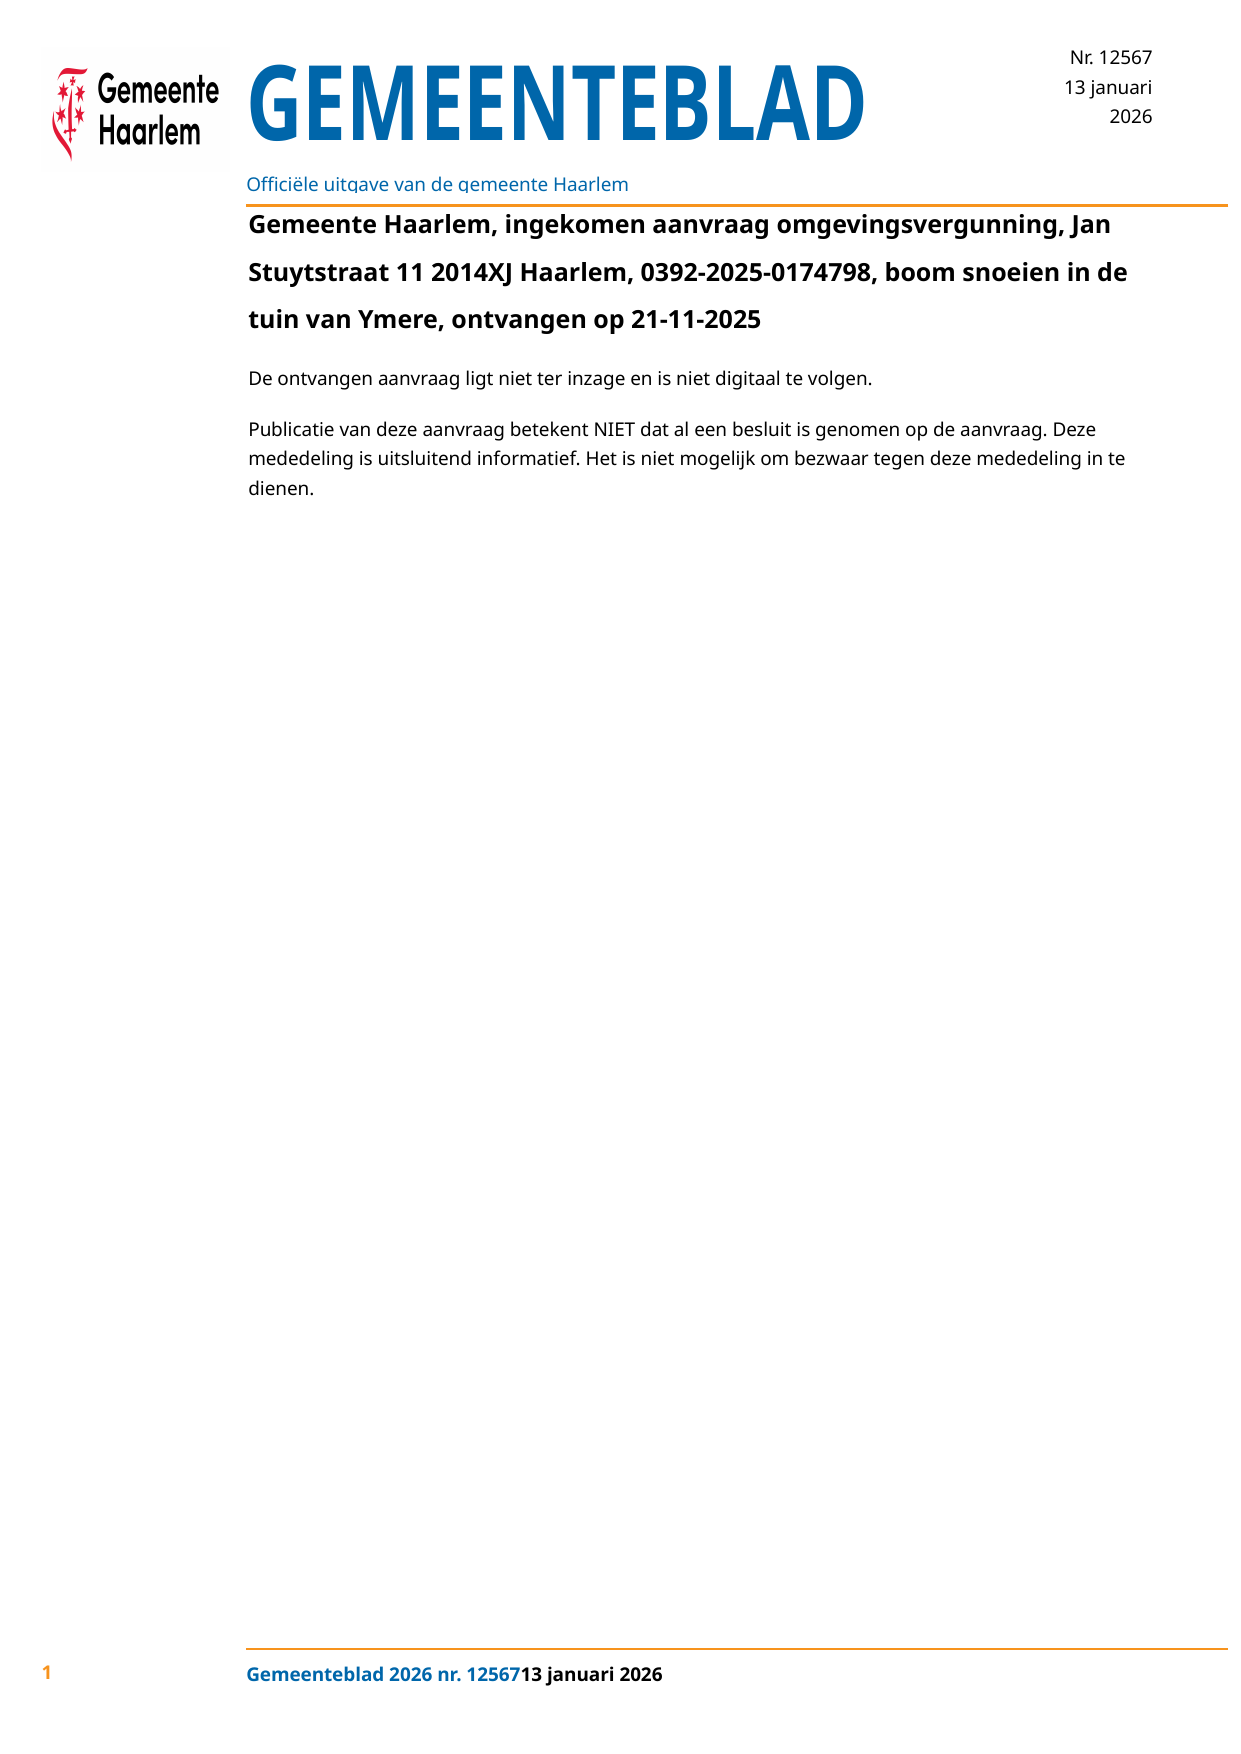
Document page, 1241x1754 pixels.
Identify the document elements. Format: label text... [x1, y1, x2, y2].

picture [41, 47, 231, 172]
text De ontvangen aanvraag ligt niet ter inzage en is niet digitaal te volgen. [248, 366, 1152, 391]
text Gemeente Haarlem, ingekomen aanvraag omgevingsvergunning, Jan Stuytstraat 11 2014XJ Haarlem, 0392-2025-0174798, boom snoeien in de tuin van Ymere, ontvangen op 21-11-2025 [248, 207, 1152, 336]
text Publicatie van deze aanvraag betekent NIET dat al een besluit is genomen op de aanvraag. Deze mededeling is uitsluitend informatief. Het is niet mogelijk om bezwaar tegen deze mededeling in te dienen. [248, 416, 1152, 501]
